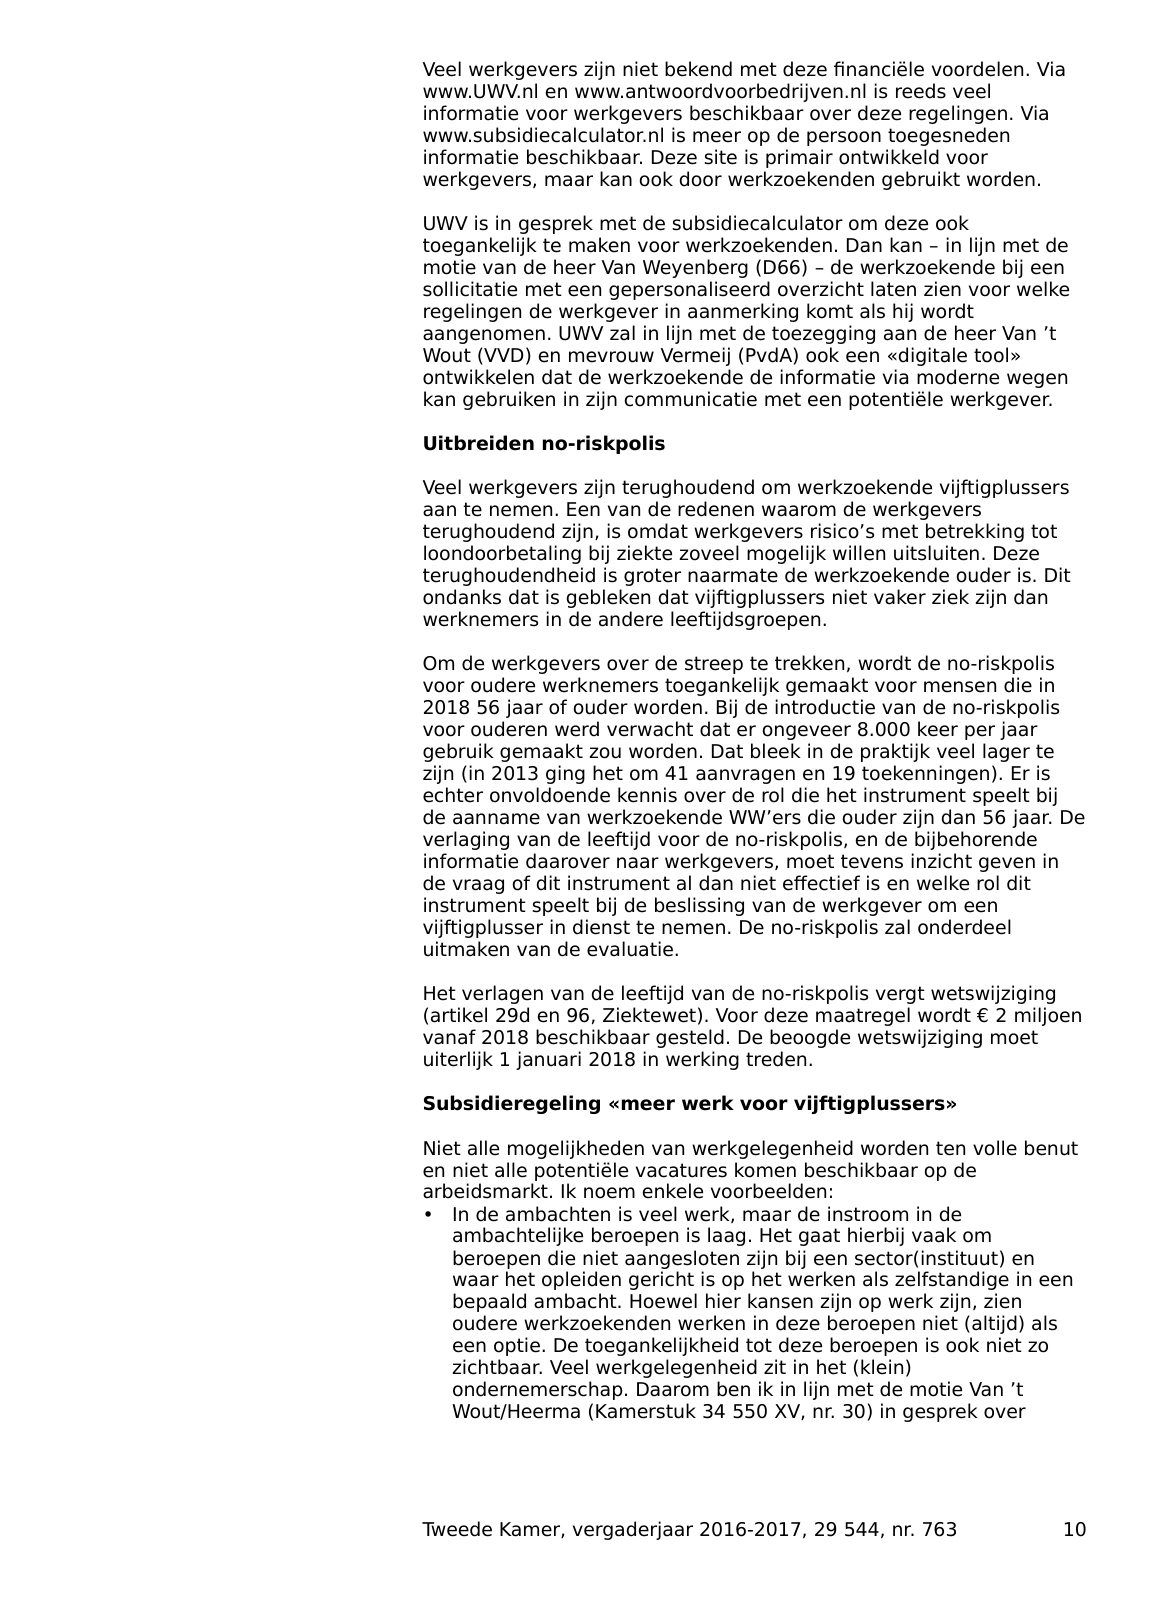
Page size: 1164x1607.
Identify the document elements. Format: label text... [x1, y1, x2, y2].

subtitle Subsidieregeling «meer werk voor vijftigplussers» [422, 1093, 1087, 1115]
text Het verlagen van de leeftijd van de no-riskpolis vergt wetswijziging (artikel 29d en 96, Ziektewet). Voor deze maatregel wordt € 2 miljoen vanaf 2018 beschikbaar gesteld. De beoogde wetswijziging moet uiterlijk 1 januari 2018 in werking treden. [422, 983, 1087, 1071]
text UWV is in gesprek met de subsidiecalculator om deze ook toegankelijk te maken voor werkzoekenden. Dan kan – in lijn met de motie van de heer Van Weyenberg (D66) – de werkzoekende bij een sollicitatie met een gepersonaliseerd overzicht laten zien voor welke regelingen de werkgever in aanmerking komt als hij wordt aangenomen. UWV zal in lijn met de toezegging aan de heer Van ’t Wout (VVD) en mevrouw Vermeij (PvdA) ook een «digitale tool» ontwikkelen dat de werkzoekende de informatie via moderne wegen kan gebruiken in zijn communicatie met een potentiële werkgever. [422, 213, 1087, 411]
text • In de ambachten is veel werk, maar de instroom in de ambachtelijke beroepen is laag. Het gaat hierbij vaak om beroepen die niet aangesloten zijn bij een sector(instituut) en waar het opleiden gericht is op het werken als zelfstandige in een bepaald ambacht. Hoewel hier kansen zijn op werk zijn, zien oudere werkzoekenden werken in deze beroepen niet (altijd) als een optie. De toegankelijkheid tot deze beroepen is ook niet zo zichtbaar. Veel werkgelegenheid zit in het (klein) ondernemerschap. Daarom ben ik in lijn met de motie Van ’t Wout/Heerma (Kamerstuk 34 550 XV, nr. 30) in gesprek over [422, 1203, 1087, 1423]
text Veel werkgevers zijn terughoudend om werkzoekende vijftigplussers aan te nemen. Een van de redenen waarom de werkgevers terughoudend zijn, is omdat werkgevers risico’s met betrekking tot loondoorbetaling bij ziekte zoveel mogelijk willen uitsluiten. Deze terughoudendheid is groter naarmate de werkzoekende ouder is. Dit ondanks dat is gebleken dat vijftigplussers niet vaker ziek zijn dan werknemers in de andere leeftijdsgroepen. [422, 477, 1087, 631]
text Veel werkgevers zijn niet bekend met deze financiële voordelen. Via www.UWV.nl en www.antwoordvoorbedrijven.nl is reeds veel informatie voor werkgevers beschikbaar over deze regelingen. Via www.subsidiecalculator.nl is meer op de persoon toegesneden informatie beschikbaar. Deze site is primair ontwikkeld voor werkgevers, maar kan ook door werkzoekenden gebruikt worden. [422, 59, 1087, 191]
text Niet alle mogelijkheden van werkgelegenheid worden ten volle benut en niet alle potentiële vacatures komen beschikbaar op de arbeidsmarkt. Ik noem enkele voorbeelden: [422, 1137, 1087, 1203]
text Om de werkgevers over de streep te trekken, wordt de no-riskpolis voor oudere werknemers toegankelijk gemaakt voor mensen die in 2018 56 jaar of ouder worden. Bij de introductie van de no-riskpolis voor ouderen werd verwacht dat er ongeveer 8.000 keer per jaar gebruik gemaakt zou worden. Dat bleek in de praktijk veel lager te zijn (in 2013 ging het om 41 aanvragen en 19 toekenningen). Er is echter onvoldoende kennis over de rol die het instrument speelt bij de aanname van werkzoekende WW’ers die ouder zijn dan 56 jaar. De verlaging van de leeftijd voor de no-riskpolis, en de bijbehorende informatie daarover naar werkgevers, moet tevens inzicht geven in de vraag of dit instrument al dan niet effectief is en welke rol dit instrument speelt bij de beslissing van de werkgever om een vijftigplusser in dienst te nemen. De no-riskpolis zal onderdeel uitmaken van de evaluatie. [422, 653, 1087, 961]
subtitle Uitbreiden no-riskpolis [422, 433, 1087, 455]
